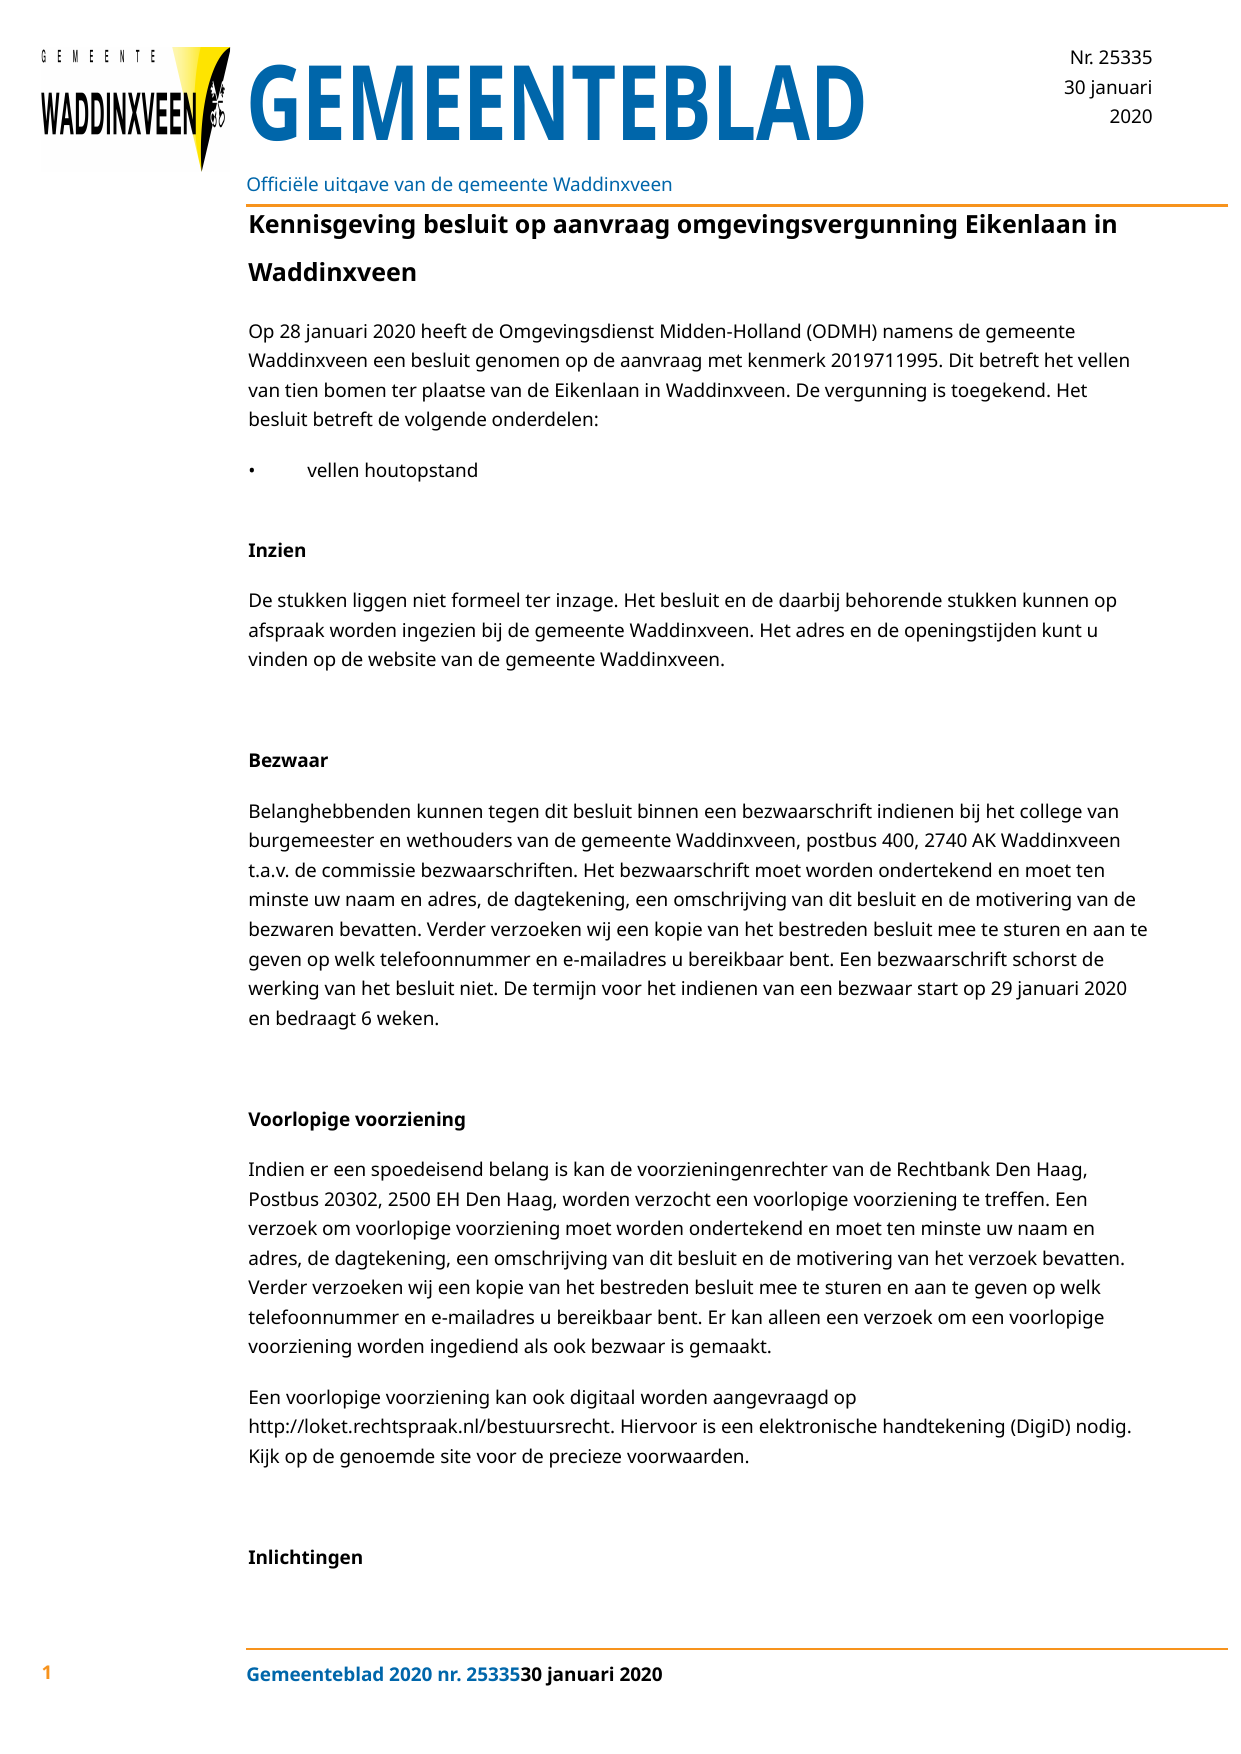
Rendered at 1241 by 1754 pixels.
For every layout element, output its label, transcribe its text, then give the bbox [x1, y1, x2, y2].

text Bezwaar [248, 747, 1152, 773]
text Kennisgeving besluit op aanvraag omgevingsvergunning Eikenlaan in Waddinxveen [248, 207, 1152, 288]
text Een voorlopige voorziening kan ook digitaal worden aangevraagd op http://loket.rechtspraak.nl/bestuursrecht. Hiervoor is een elektronische handtekening (DigiD) nodig. Kijk op de genoemde site voor de precieze voorwaarden. [248, 1384, 1152, 1469]
list vellen houtopstand [248, 457, 1152, 483]
text Voorlopige voorziening [248, 1106, 1152, 1132]
text Belanghebbenden kunnen tegen dit besluit binnen een bezwaarschrift indienen bij het college van burgemeester en wethouders van de gemeente Waddinxveen, postbus 400, 2740 AK Waddinxveen t.a.v. de commissie bezwaarschriften. Het bezwaarschrift moet worden ondertekend en moet ten minste uw naam en adres, de dagtekening, een omschrijving van dit besluit en de motivering van de bezwaren bevatten. Verder verzoeken wij een kopie van het bestreden besluit mee te sturen en aan te geven op welk telefoonnummer en e-mailadres u bereikbaar bent. Een bezwaarschrift schorst de werking van het besluit niet. De termijn voor het indienen van een bezwaar start op 29 januari 2020 en bedraagt 6 weken. [248, 798, 1152, 1031]
text Inzien [248, 537, 1152, 563]
text Op 28 januari 2020 heeft de Omgevingsdienst Midden-Holland (ODMH) namens de gemeente Waddinxveen een besluit genomen op de aanvraag met kenmerk 2019711995. Dit betreft het vellen van tien bomen ter plaatse van de Eikenlaan in Waddinxveen. De vergunning is toegekend. Het besluit betreft de volgende onderdelen: [248, 318, 1152, 432]
picture [41, 47, 231, 172]
text Indien er een spoedeisend belang is kan de voorzieningenrechter van de Rechtbank Den Haag, Postbus 20302, 2500 EH Den Haag, worden verzocht een voorlopige voorziening te treffen. Een verzoek om voorlopige voorziening moet worden ondertekend en moet ten minste uw naam en adres, de dagtekening, een omschrijving van dit besluit en de motivering van het verzoek bevatten. Verder verzoeken wij een kopie van het bestreden besluit mee te sturen en aan te geven op welk telefoonnummer en e-mailadres u bereikbaar bent. Er kan alleen een verzoek om een voorlopige voorziening worden ingediend als ook bezwaar is gemaakt. [248, 1156, 1152, 1359]
text De stukken liggen niet formeel ter inzage. Het besluit en de daarbij behorende stukken kunnen op afspraak worden ingezien bij de gemeente Waddinxveen. Het adres en de openingstijden kunt u vinden op de website van de gemeente Waddinxveen. [248, 587, 1152, 672]
text Inlichtingen [248, 1544, 1152, 1570]
